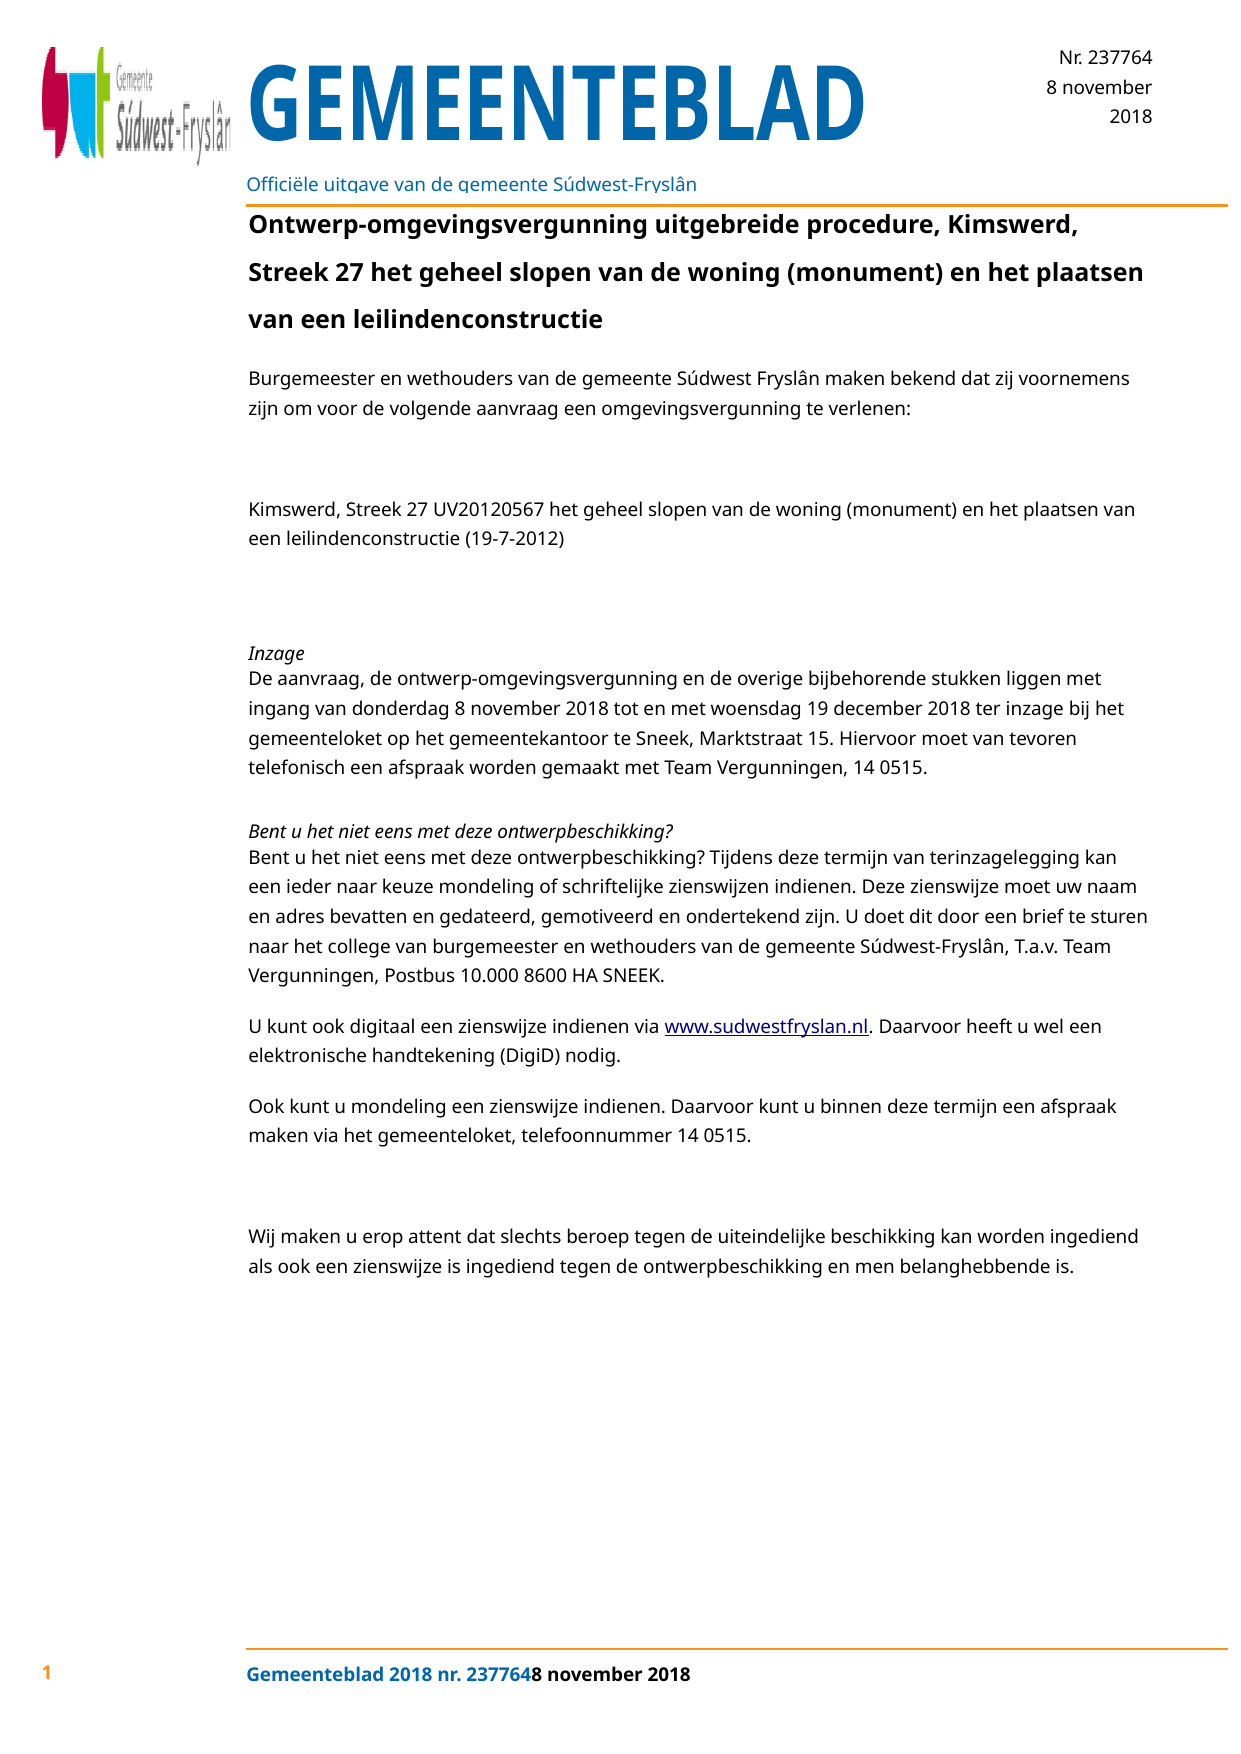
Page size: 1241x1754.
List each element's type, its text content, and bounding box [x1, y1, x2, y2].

text Ook kunt u mondeling een zienswijze indienen. Daarvoor kunt u binnen deze termijn een afspraak maken via het gemeenteloket, telefoonnummer 14 0515. [248, 1093, 1152, 1148]
text Kimswerd, Streek 27 UV20120567 het geheel slopen van de woning (monument) en het plaatsen van een leilindenconstructie (19-7-2012) [248, 496, 1152, 551]
text Wij maken u erop attent dat slechts beroep tegen de uiteindelijke beschikking kan worden ingediend als ook een zienswijze is ingediend tegen de ontwerpbeschikking en men belanghebbende is. [248, 1223, 1152, 1278]
text Bent u het niet eens met deze ontwerpbeschikking? Tijdens deze termijn van terinzagelegging kan een ieder naar keuze mondeling of schriftelijke zienswijzen indienen. Deze zienswijze moet uw naam en adres bevatten en gedateerd, gemotiveerd en ondertekend zijn. U doet dit door een brief te sturen naar het college van burgemeester en wethouders van de gemeente Súdwest-Fryslân, T.a.v. Team Vergunningen, Postbus 10.000 8600 HA SNEEK. [248, 844, 1152, 988]
text Bent u het niet eens met deze ontwerpbeschikking? [248, 818, 1152, 844]
text De aanvraag, de ontwerp-omgevingsvergunning en de overige bijbehorende stukken liggen met ingang van donderdag 8 november 2018 tot en met woensdag 19 december 2018 ter inzage bij het gemeenteloket op het gemeentekantoor te Sneek, Marktstraat 15. Hiervoor moet van tevoren telefonisch een afspraak worden gemaakt met Team Vergunningen, 14 0515. [248, 666, 1152, 780]
picture [41, 47, 231, 172]
text Inzage [248, 640, 1152, 666]
text Burgemeester en wethouders van de gemeente Súdwest Fryslân maken bekend dat zij voornemens zijn om voor de volgende aanvraag een omgevingsvergunning te verlenen: [248, 366, 1152, 421]
text U kunt ook digitaal een zienswijze indienen via www.sudwestfryslan.nl. Daarvoor heeft u wel een elektronische handtekening (DigiD) nodig. [248, 1013, 1152, 1068]
text Ontwerp-omgevingsvergunning uitgebreide procedure, Kimswerd, Streek 27 het geheel slopen van de woning (monument) en het plaatsen van een leilindenconstructie [248, 207, 1152, 336]
